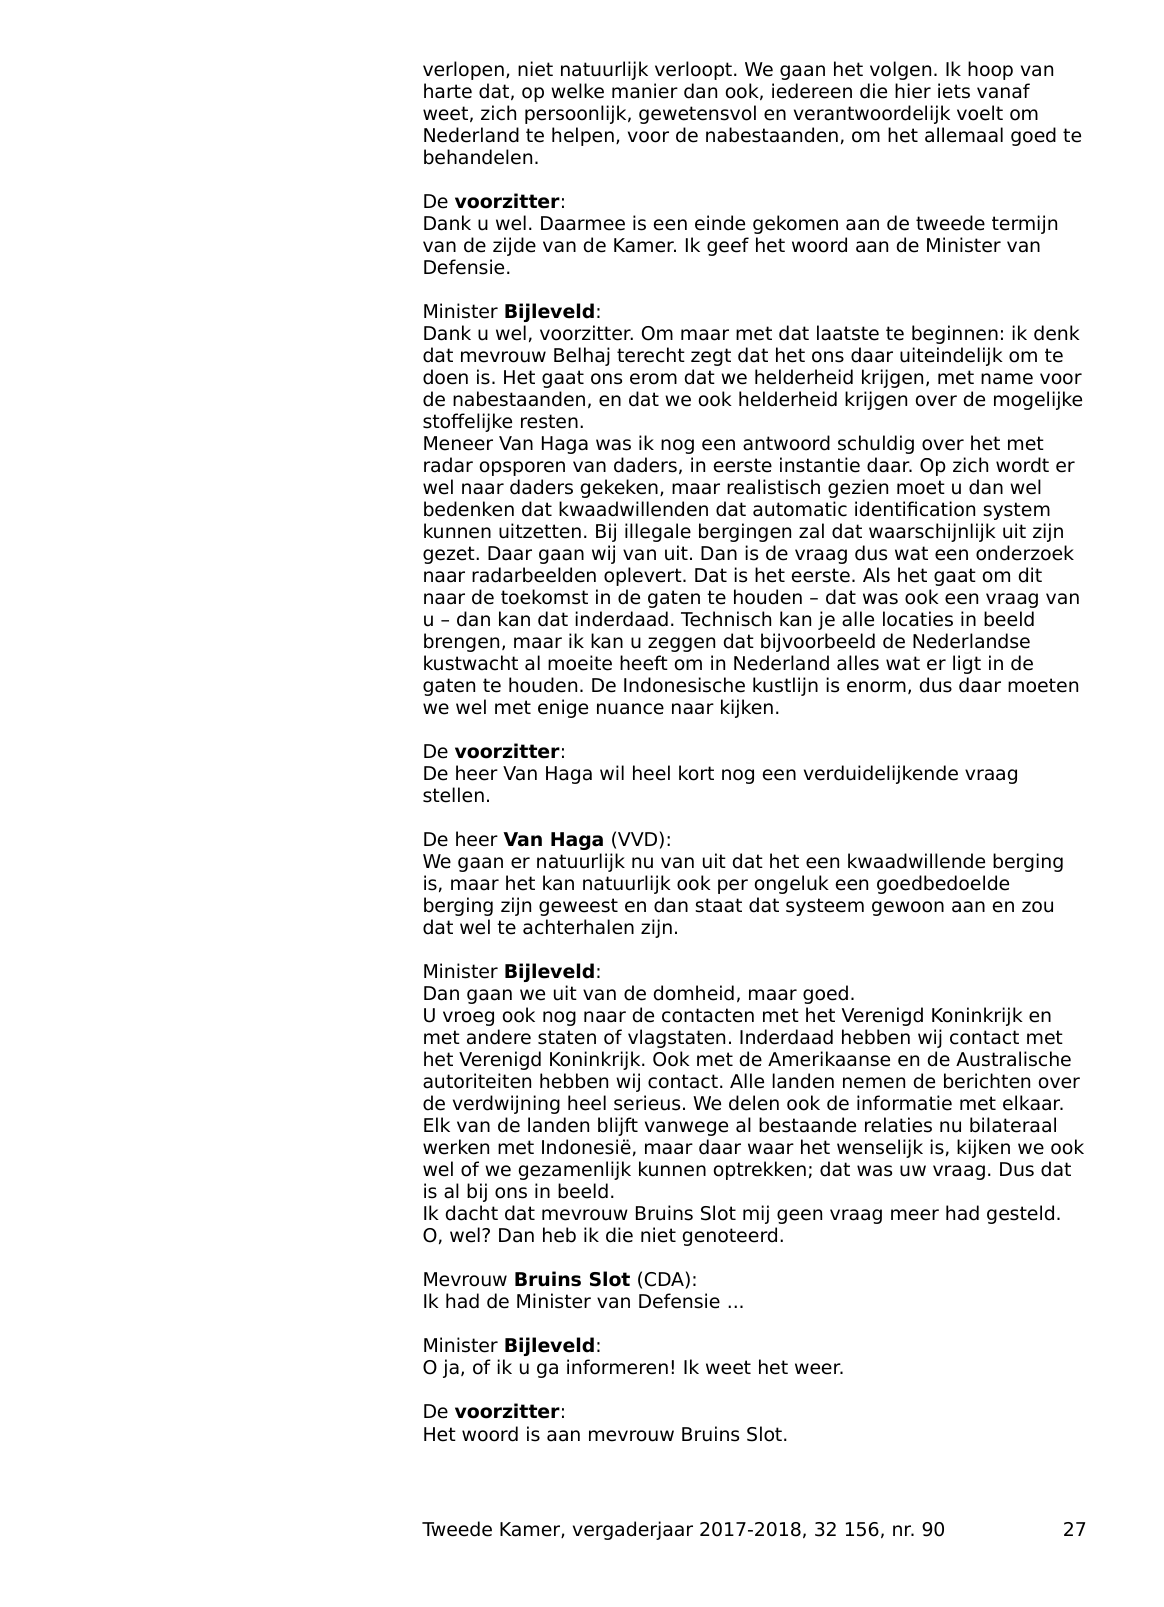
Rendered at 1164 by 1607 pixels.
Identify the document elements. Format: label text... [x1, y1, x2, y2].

text verlopen, niet natuurlijk verloopt. We gaan het volgen. Ik hoop van harte dat, op welke manier dan ook, iedereen die hier iets vanaf weet, zich persoonlijk, gewetensvol en verantwoordelijk voelt om Nederland te helpen, voor de nabestaanden, om het allemaal goed te behandelen. [422, 59, 1087, 169]
text We gaan er natuurlijk nu van uit dat het een kwaadwillende berging is, maar het kan natuurlijk ook per ongeluk een goedbedoelde berging zijn geweest en dan staat dat systeem gewoon aan en zou dat wel te achterhalen zijn. [422, 851, 1087, 939]
text Ik dacht dat mevrouw Bruins Slot mij geen vraag meer had gesteld. O, wel? Dan heb ik die niet genoteerd. [422, 1203, 1087, 1247]
text Dank u wel, voorzitter. Om maar met dat laatste te beginnen: ik denk dat mevrouw Belhaj terecht zegt dat het ons daar uiteindelijk om te doen is. Het gaat ons erom dat we helderheid krijgen, met name voor de nabestaanden, en dat we ook helderheid krijgen over de mogelijke stoffelijke resten. [422, 323, 1087, 433]
text U vroeg ook nog naar de contacten met het Verenigd Koninkrijk en met andere staten of vlagstaten. Inderdaad hebben wij contact met het Verenigd Koninkrijk. Ook met de Amerikaanse en de Australische autoriteiten hebben wij contact. Alle landen nemen de berichten over de verdwijning heel serieus. We delen ook de informatie met elkaar. Elk van de landen blijft vanwege al bestaande relaties nu bilateraal werken met Indonesië, maar daar waar het wenselijk is, kijken we ook wel of we gezamenlijk kunnen optrekken; dat was uw vraag. Dus dat is al bij ons in beeld. [422, 1005, 1087, 1203]
text Minister Bijleveld: [422, 301, 1087, 323]
text Minister Bijleveld: [422, 961, 1087, 983]
text Ik had de Minister van Defensie ... [422, 1291, 1087, 1313]
text O ja, of ik u ga informeren! Ik weet het weer. [422, 1357, 1087, 1379]
text De voorzitter: [422, 1401, 1087, 1423]
text De voorzitter: [422, 191, 1087, 213]
text Het woord is aan mevrouw Bruins Slot. [422, 1423, 1087, 1445]
text De voorzitter: [422, 741, 1087, 763]
text Dan gaan we uit van de domheid, maar goed. [422, 983, 1087, 1005]
text Dank u wel. Daarmee is een einde gekomen aan de tweede termijn van de zijde van de Kamer. Ik geef het woord aan de Minister van Defensie. [422, 213, 1087, 279]
text De heer Van Haga (VVD): [422, 829, 1087, 851]
text Minister Bijleveld: [422, 1335, 1087, 1357]
text Meneer Van Haga was ik nog een antwoord schuldig over het met radar opsporen van daders, in eerste instantie daar. Op zich wordt er wel naar daders gekeken, maar realistisch gezien moet u dan wel bedenken dat kwaadwillenden dat automatic identification system kunnen uitzetten. Bij illegale bergingen zal dat waarschijnlijk uit zijn gezet. Daar gaan wij van uit. Dan is de vraag dus wat een onderzoek naar radarbeelden oplevert. Dat is het eerste. Als het gaat om dit naar de toekomst in de gaten te houden – dat was ook een vraag van u – dan kan dat inderdaad. Technisch kan je alle locaties in beeld brengen, maar ik kan u zeggen dat bijvoorbeeld de Nederlandse kustwacht al moeite heeft om in Nederland alles wat er ligt in de gaten te houden. De Indonesische kustlijn is enorm, dus daar moeten we wel met enige nuance naar kijken. [422, 433, 1087, 719]
text Mevrouw Bruins Slot (CDA): [422, 1269, 1087, 1291]
text De heer Van Haga wil heel kort nog een verduidelijkende vraag stellen. [422, 763, 1087, 807]
